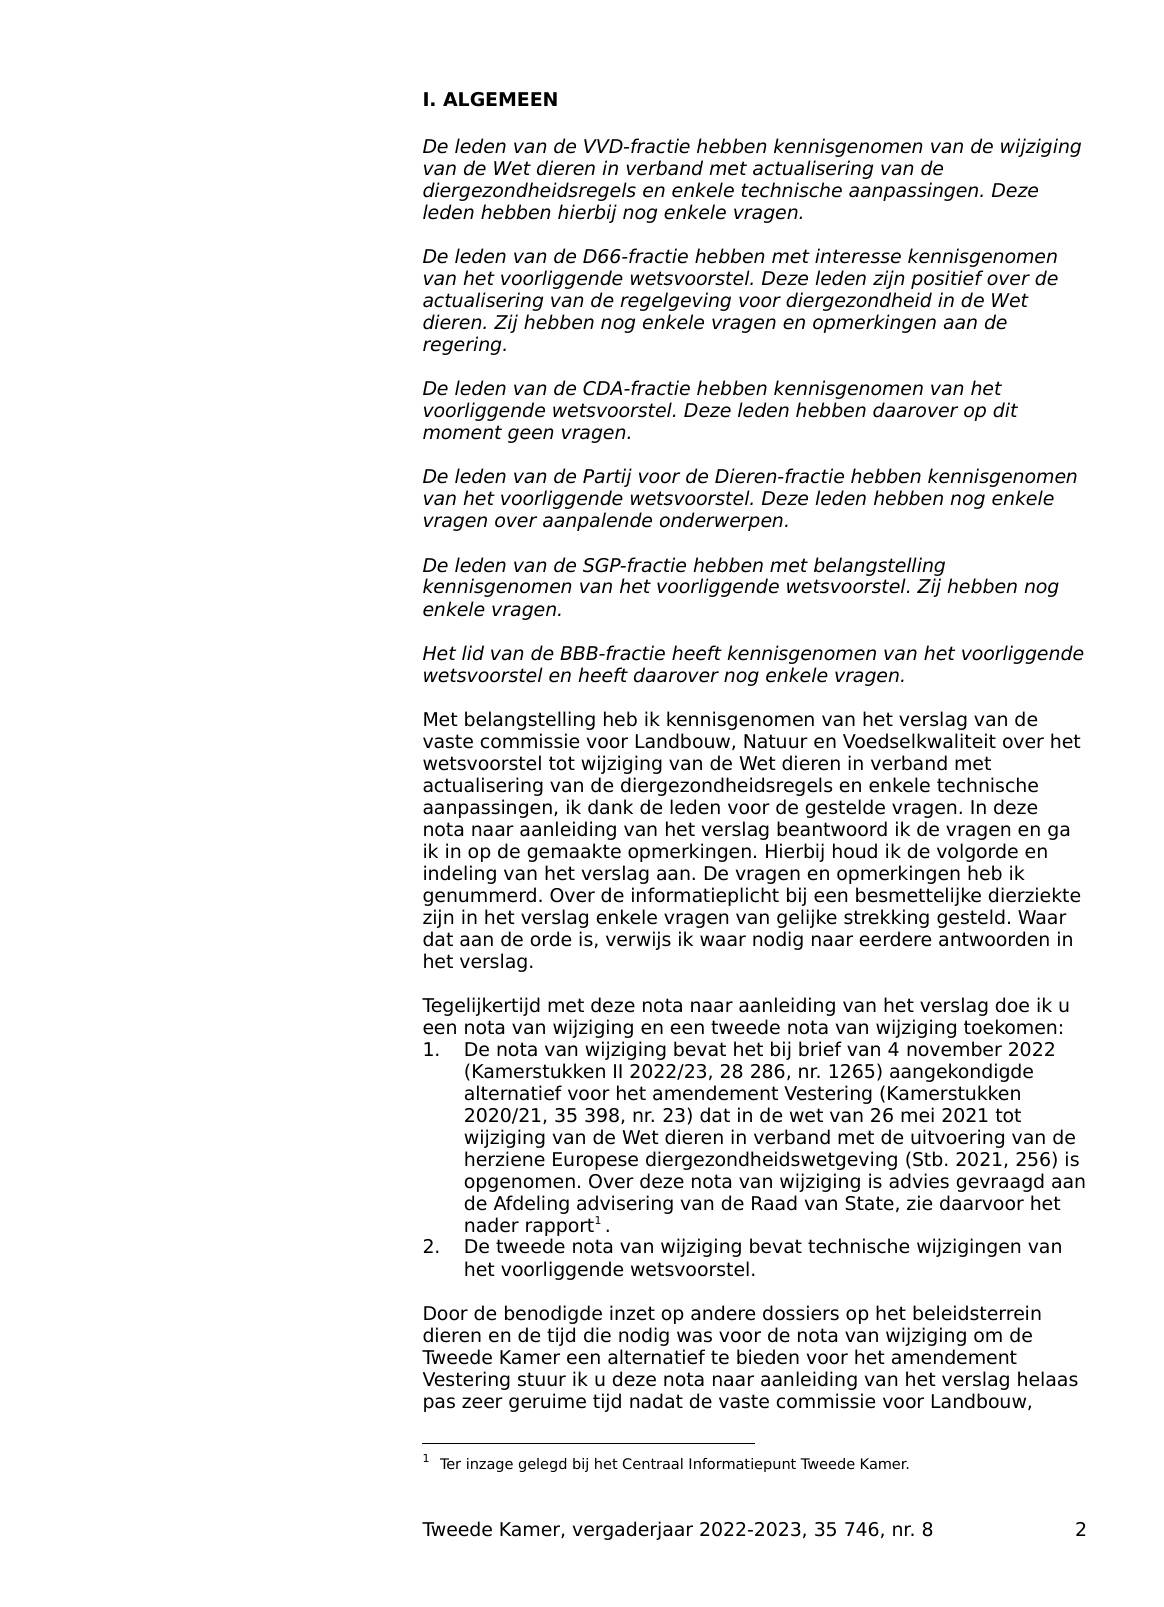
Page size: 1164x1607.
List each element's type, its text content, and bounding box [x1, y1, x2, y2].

text Met belangstelling heb ik kennisgenomen van het verslag van de vaste commissie voor Landbouw, Natuur en Voedselkwaliteit over het wetsvoorstel tot wijziging van de Wet dieren in verband met actualisering van de diergezondheidsregels en enkele technische aanpassingen, ik dank de leden voor de gestelde vragen. In deze nota naar aanleiding van het verslag beantwoord ik de vragen en ga ik in op de gemaakte opmerkingen. Hierbij houd ik de volgorde en indeling van het verslag aan. De vragen en opmerkingen heb ik genummerd. Over de informatieplicht bij een besmettelijke dierziekte zijn in het verslag enkele vragen van gelijke strekking gesteld. Waar dat aan de orde is, verwijs ik waar nodig naar eerdere antwoorden in het verslag. [422, 709, 1087, 972]
text De leden van de Partij voor de Dieren-fractie hebben kennisgenomen van het voorliggende wetsvoorstel. Deze leden hebben nog enkele vragen over aanpalende onderwerpen. [422, 466, 1087, 532]
text Tegelijkertijd met deze nota naar aanleiding van het verslag doe ik u een nota van wijziging en een tweede nota van wijziging toekomen: [422, 995, 1087, 1039]
text 1. De nota van wijziging bevat het bij brief van 4 november 2022 (Kamerstukken II 2022/23, 28 286, nr. 1265) aangekondigde alternatief voor het amendement Vestering (Kamerstukken 2020/21, 35 398, nr. 23) dat in de wet van 26 mei 2021 tot wijziging van de Wet dieren in verband met de uitvoering van de herziene Europese diergezondheidswetgeving (Stb. 2021, 256) is opgenomen. Over deze nota van wijziging is advies gevraagd aan de Afdeling advisering van de Raad van State, zie daarvoor het nader rapport. [422, 1039, 1087, 1236]
text Het lid van de BBB-fractie heeft kennisgenomen van het voorliggende wetsvoorstel en heeft daarover nog enkele vragen. [422, 643, 1087, 687]
text De leden van de CDA-fractie hebben kennisgenomen van het voorliggende wetsvoorstel. Deze leden hebben daarover op dit moment geen vragen. [422, 378, 1087, 444]
text De leden van de VVD-fractie hebben kennisgenomen van de wijziging van de Wet dieren in verband met actualisering van de diergezondheidsregels en enkele technische aanpassingen. Deze leden hebben hierbij nog enkele vragen. [422, 136, 1087, 224]
subtitle I. ALGEMEEN [422, 89, 1087, 111]
text 2. De tweede nota van wijziging bevat technische wijzigingen van het voorliggende wetsvoorstel. [422, 1236, 1087, 1280]
text Ter inzage gelegd bij het Centraal Informatiepunt Tweede Kamer. [422, 1452, 1087, 1474]
text Door de benodigde inzet op andere dossiers op het beleidsterrein dieren en de tijd die nodig was voor de nota van wijziging om de Tweede Kamer een alternatief te bieden voor het amendement Vestering stuur ik u deze nota naar aanleiding van het verslag helaas pas zeer geruime tijd nadat de vaste commissie voor Landbouw, [422, 1303, 1087, 1412]
text De leden van de SGP-fractie hebben met belangstelling kennisgenomen van het voorliggende wetsvoorstel. Zij hebben nog enkele vragen. [422, 554, 1087, 620]
text De leden van de D66-fractie hebben met interesse kennisgenomen van het voorliggende wetsvoorstel. Deze leden zijn positief over de actualisering van de regelgeving voor diergezondheid in de Wet dieren. Zij hebben nog enkele vragen en opmerkingen aan de regering. [422, 246, 1087, 356]
